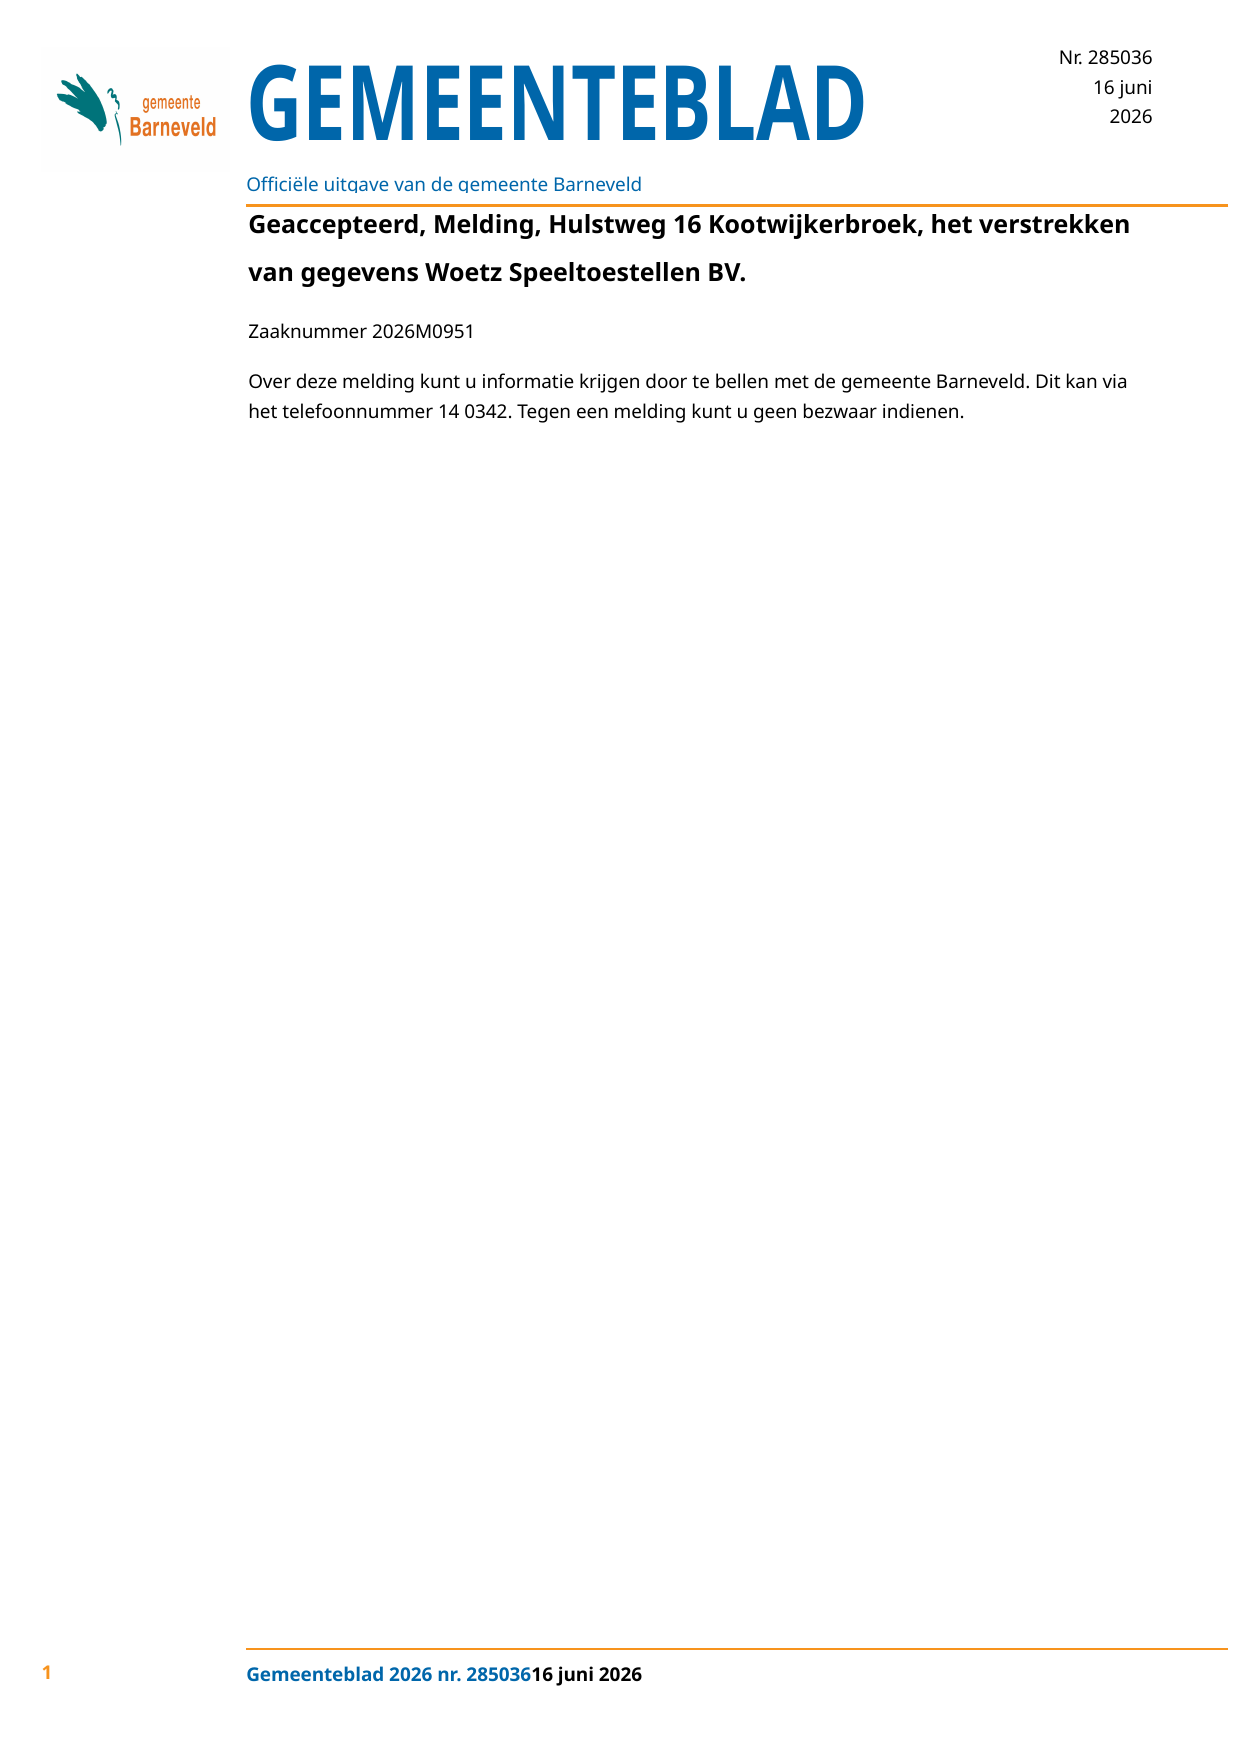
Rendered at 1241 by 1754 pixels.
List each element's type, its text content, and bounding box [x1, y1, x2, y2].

text Over deze melding kunt u informatie krijgen door te bellen met de gemeente Barneveld. Dit kan via het telefoonnummer 14 0342. Tegen een melding kunt u geen bezwaar indienen. [248, 368, 1152, 424]
picture [41, 47, 231, 172]
text Geaccepteerd, Melding, Hulstweg 16 Kootwijkerbroek, het verstrekken van gegevens Woetz Speeltoestellen BV. [248, 207, 1152, 288]
text Zaaknummer 2026M0951 [248, 318, 1152, 344]
